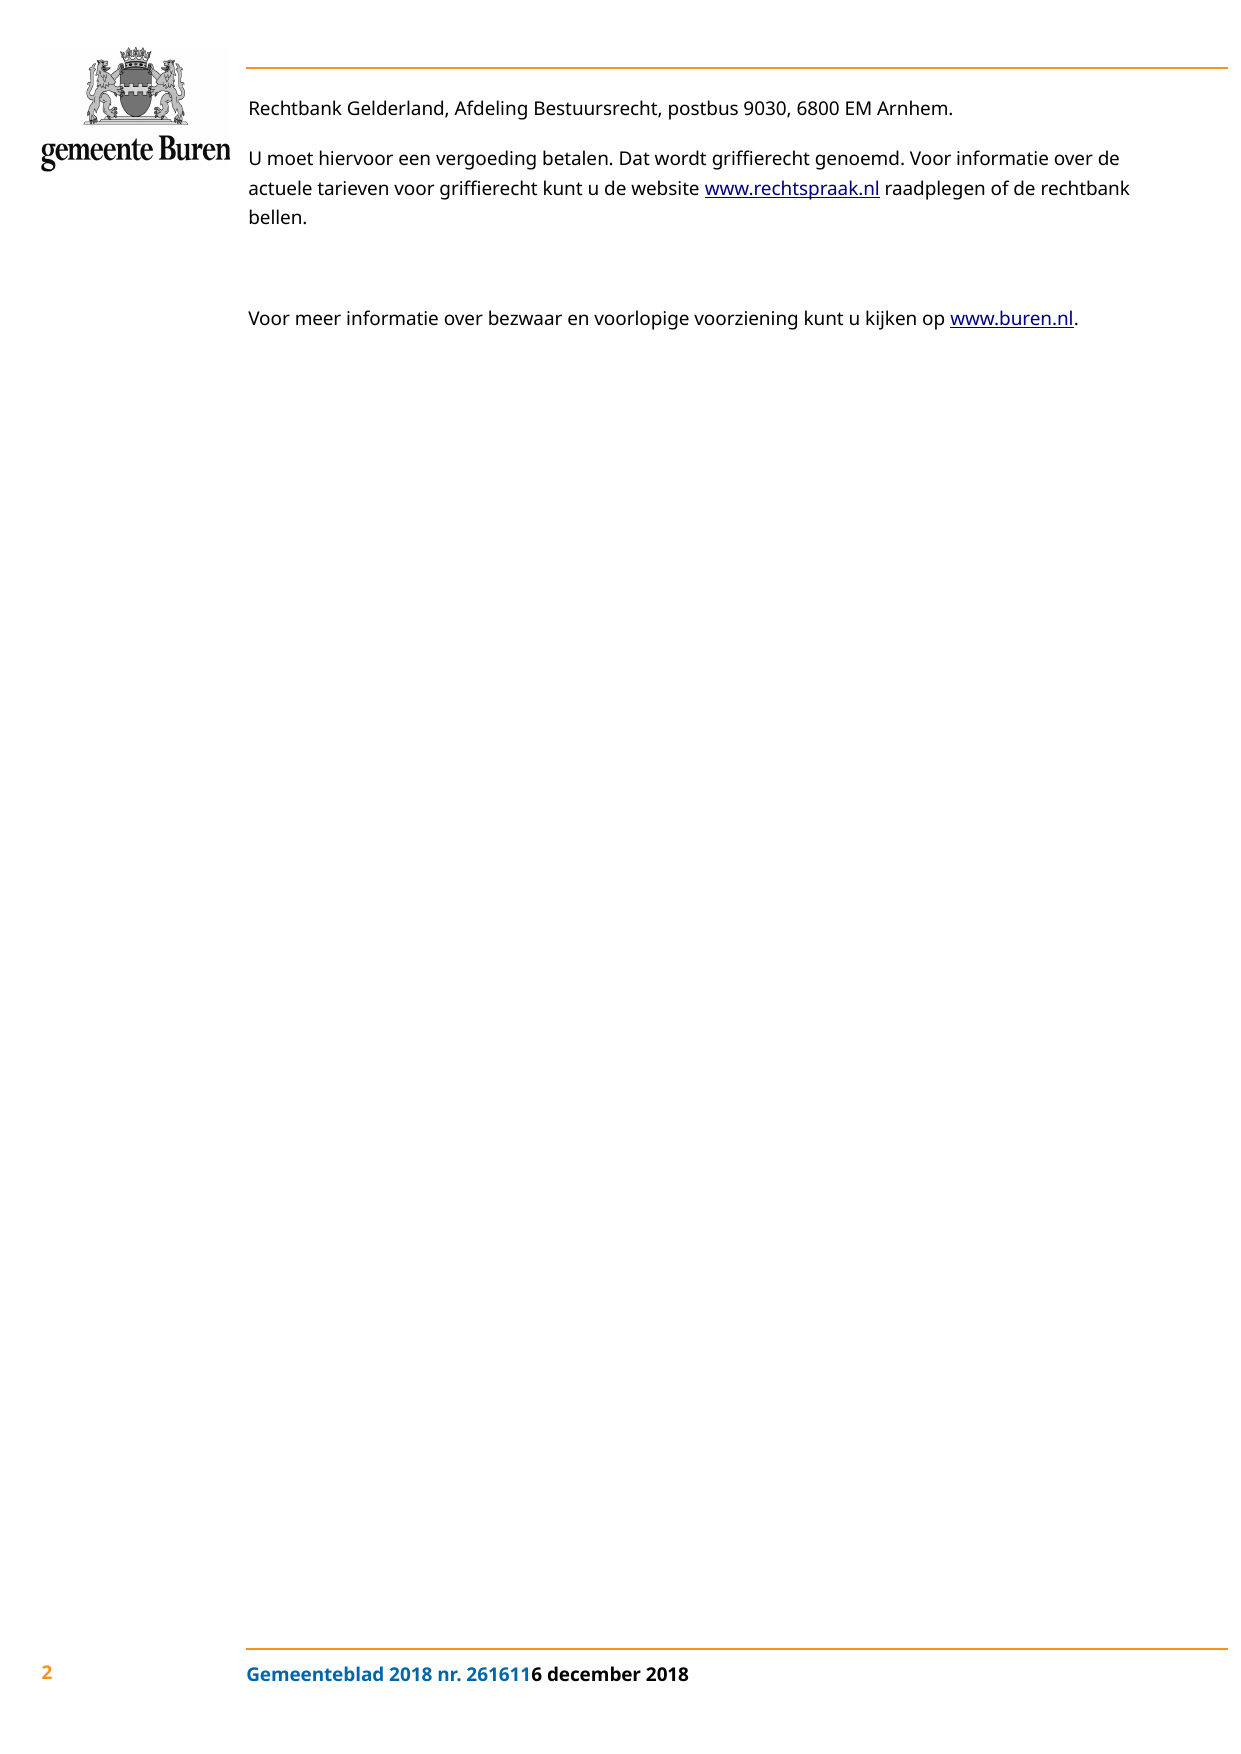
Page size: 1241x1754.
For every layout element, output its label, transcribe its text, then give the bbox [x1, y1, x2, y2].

text Rechtbank Gelderland, Afdeling Bestuursrecht, postbus 9030, 6800 EM Arnhem. [248, 95, 1152, 121]
text Voor meer informatie over bezwaar en voorlopige voorziening kunt u kijken op www.buren.nl. [248, 305, 1152, 331]
text U moet hiervoor een vergoeding betalen. Dat wordt griffierecht genoemd. Voor informatie over de actuele tarieven voor griffierecht kunt u de website www.rechtspraak.nl raadplegen of de rechtbank bellen. [248, 145, 1152, 230]
picture [41, 47, 231, 172]
